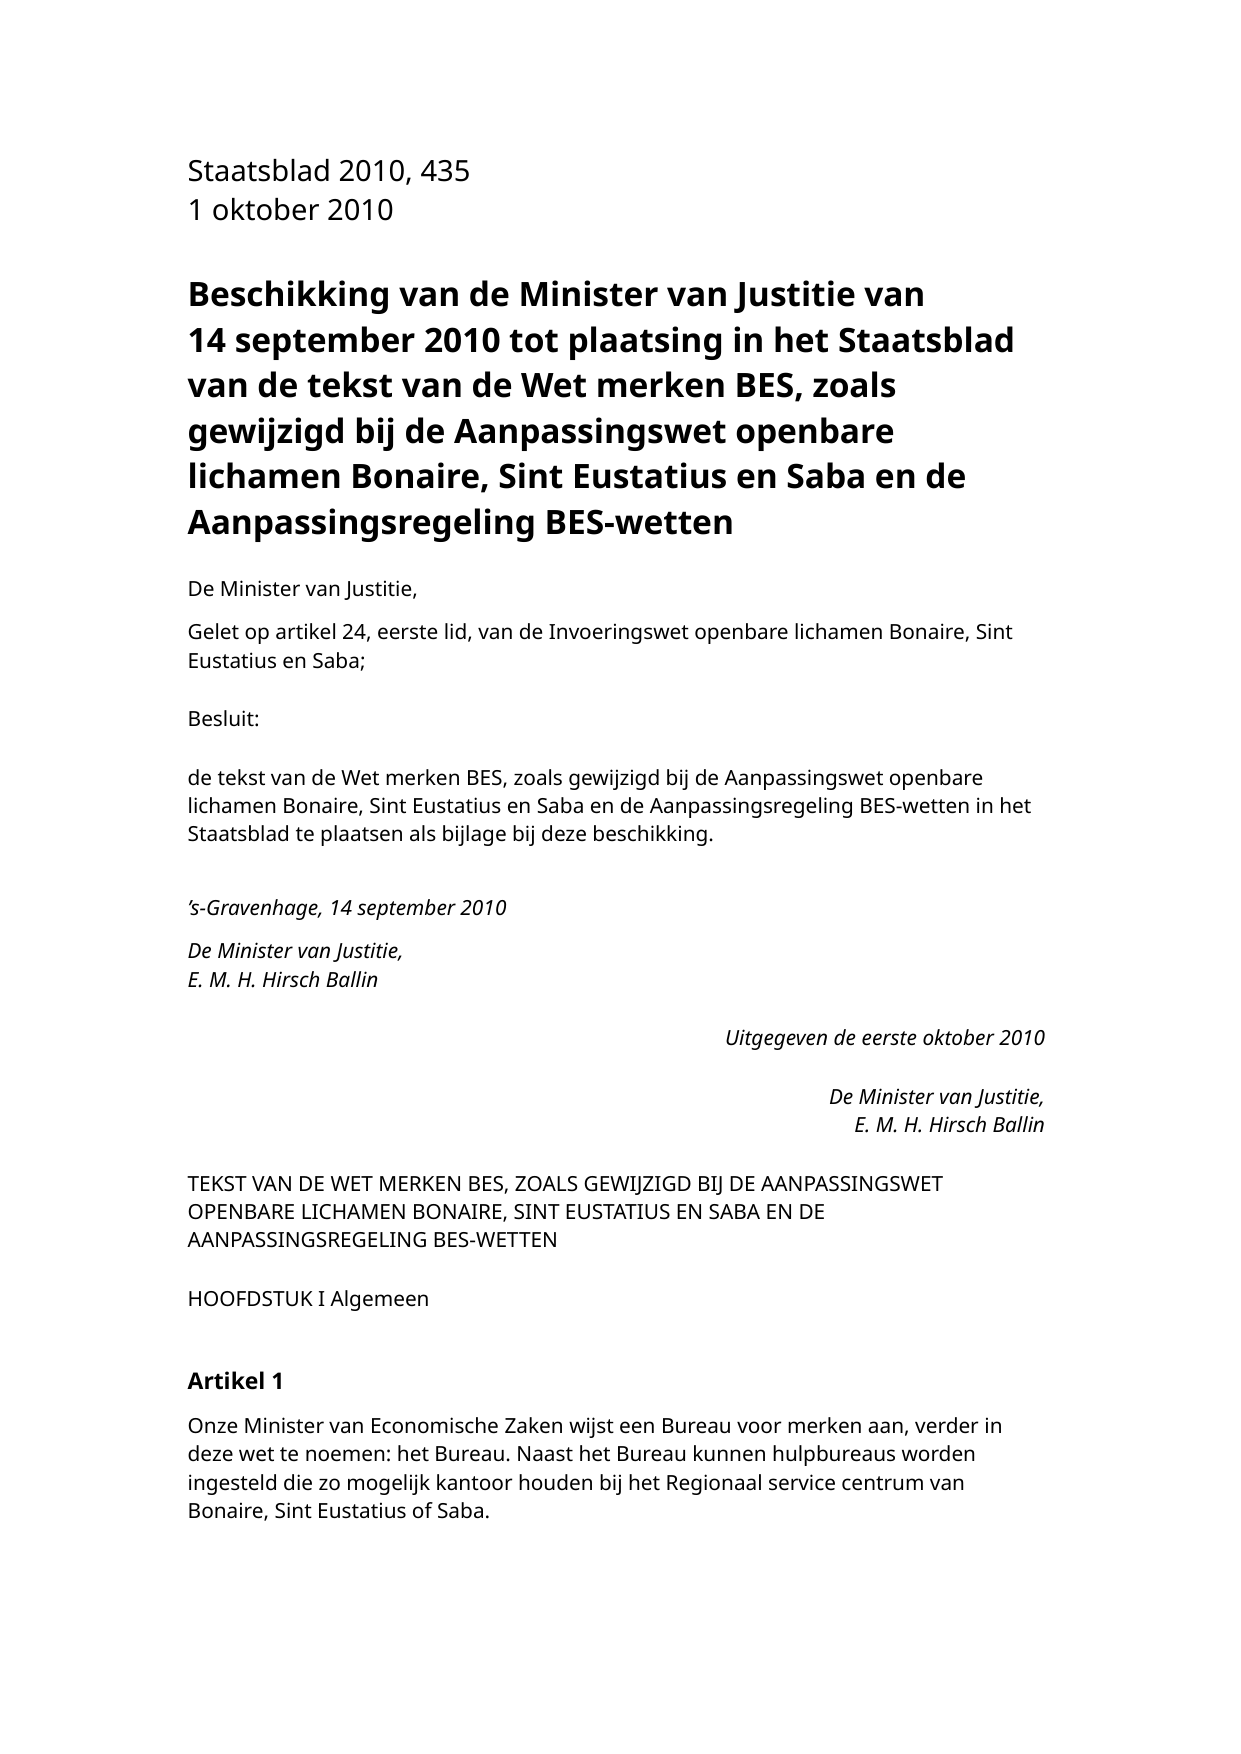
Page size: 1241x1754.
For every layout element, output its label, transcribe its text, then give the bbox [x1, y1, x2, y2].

text De Minister van Justitie, [187, 1082, 1053, 1110]
text E. M. H. Hirsch Ballin [187, 965, 1053, 993]
text de tekst van de Wet merken BES, zoals gewijzigd bij de Aanpassingswet openbare lichamen Bonaire, Sint Eustatius en Saba en de Aanpassingsregeling BES-wetten in het Staatsblad te plaatsen als bijlage bij deze beschikking. [187, 763, 1053, 848]
text Uitgegeven de eerste oktober 2010 [187, 1023, 1053, 1052]
text Onze Minister van Economische Zaken wijst een Bureau voor merken aan, verder in deze wet te noemen: het Bureau. Naast het Bureau kunnen hulpbureaus worden ingesteld die zo mogelijk kantoor houden bij het Regionaal service centrum van Bonaire, Sint Eustatius of Saba. [187, 1411, 1053, 1525]
text Besluit: [187, 704, 1053, 733]
subtitle TEKST VAN DE WET MERKEN BES, ZOALS GEWIJZIGD BIJ DE AANPASSINGSWET OPENBARE LICHAMEN BONAIRE, SINT EUSTATIUS EN SABA EN DE AANPASSINGSREGELING BES-WETTEN [187, 1169, 1053, 1254]
subtitle Beschikking van de Minister van Justitie van 14 september 2010 tot plaatsing in het Staatsblad van de tekst van de Wet merken BES, zoals gewijzigd bij de Aanpassingswet openbare lichamen Bonaire, Sint Eustatius en Saba en de Aanpassingsregeling BES-wetten [187, 271, 1053, 544]
text ’s-Gravenhage, 14 september 2010 [187, 893, 1053, 921]
text De Minister van Justitie, [187, 936, 1053, 965]
text E. M. H. Hirsch Ballin [187, 1110, 1053, 1139]
text Staatsblad 2010, 435 [187, 150, 1053, 190]
subtitle Artikel 1 [187, 1365, 1053, 1396]
subtitle HOOFDSTUK I Algemeen [187, 1284, 1053, 1312]
text Gelet op artikel 24, eerste lid, van de Invoeringswet openbare lichamen Bonaire, Sint Eustatius en Saba; [187, 617, 1053, 674]
text 1 oktober 2010 [187, 190, 1053, 229]
text De Minister van Justitie, [187, 574, 1053, 602]
